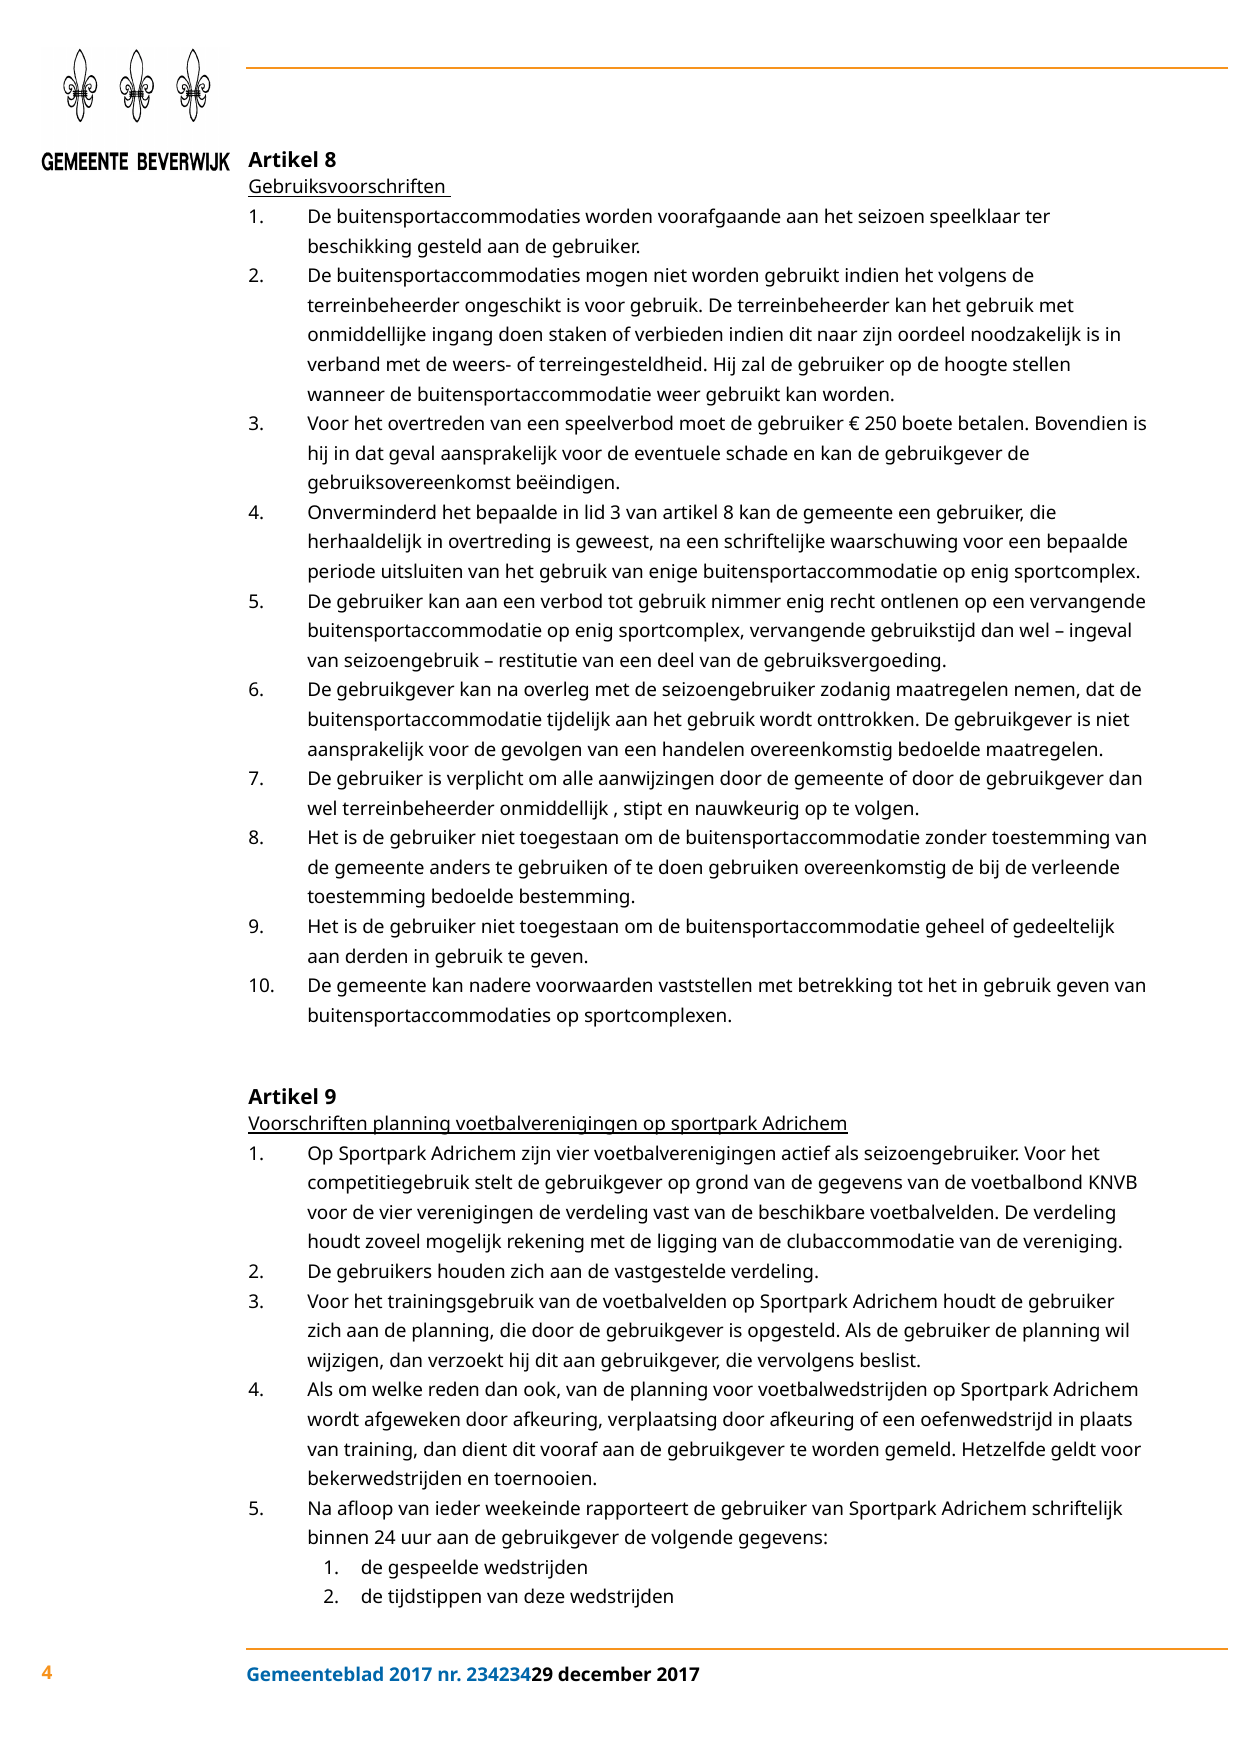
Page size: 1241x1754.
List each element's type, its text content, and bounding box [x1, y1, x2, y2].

list Na afloop van ieder weekeinde rapporteert de gebruiker van Sportpark Adrichem schriftelijk binnen 24 uur aan de gebruikgever de volgende gegevens: [248, 1495, 1152, 1550]
list Voor het trainingsgebruik van de voetbalvelden op Sportpark Adrichem houdt de gebruiker zich aan de planning, die door de gebruikgever is opgesteld. Als de gebruiker de planning wil wijzigen, dan verzoekt hij dit aan gebruikgever, die vervolgens beslist. [248, 1288, 1152, 1373]
list De buitensportaccommodaties mogen niet worden gebruikt indien het volgens de terreinbeheerder ongeschikt is voor gebruik. De terreinbeheerder kan het gebruik met onmiddellijke ingang doen staken of verbieden indien dit naar zijn oordeel noodzakelijk is in verband met de weers- of terreingesteldheid. Hij zal de gebruiker op de hoogte stellen wanneer de buitensportaccommodatie weer gebruikt kan worden. [248, 262, 1152, 406]
list De gebruikers houden zich aan de vastgestelde verdeling. [248, 1258, 1152, 1284]
list Het is de gebruiker niet toegestaan om de buitensportaccommodatie geheel of gedeeltelijk aan derden in gebruik te geven. [248, 913, 1152, 968]
list Op Sportpark Adrichem zijn vier voetbalverenigingen actief als seizoengebruiker. Voor het competitiegebruik stelt de gebruikgever op grond van de gegevens van de voetbalbond KNVB voor de vier verenigingen de verdeling vast van de beschikbare voetbalvelden. De verdeling houdt zoveel mogelijk rekening met de ligging van de clubaccommodatie van de vereniging. [248, 1140, 1152, 1254]
text Artikel 8 [248, 145, 1152, 174]
list De buitensportaccommodaties worden voorafgaande aan het seizoen speelklaar ter beschikking gesteld aan de gebruiker. [248, 203, 1152, 258]
list De gebruiker is verplicht om alle aanwijzingen door de gemeente of door de gebruikgever dan wel terreinbeheerder onmiddellijk , stipt en nauwkeurig op te volgen. [248, 765, 1152, 821]
list de gespeelde wedstrijden [323, 1554, 1152, 1580]
text Artikel 9 [248, 1082, 1152, 1110]
text Gebruiksvoorschriften [248, 174, 1152, 199]
list Als om welke reden dan ook, van de planning voor voetbalwedstrijden op Sportpark Adrichem wordt afgeweken door afkeuring, verplaatsing door afkeuring of een oefenwedstrijd in plaats van training, dan dient dit vooraf aan de gebruikgever te worden gemeld. Hetzelfde geldt voor bekerwedstrijden en toernooien. [248, 1377, 1152, 1491]
picture [41, 47, 231, 172]
text Voorschriften planning voetbalverenigingen op sportpark Adrichem [248, 1110, 1152, 1136]
list De gebruikgever kan na overleg met de seizoengebruiker zodanig maatregelen nemen, dat de buitensportaccommodatie tijdelijk aan het gebruik wordt onttrokken. De gebruikgever is niet aansprakelijk voor de gevolgen van een handelen overeenkomstig bedoelde maatregelen. [248, 677, 1152, 761]
list De gebruiker kan aan een verbod tot gebruik nimmer enig recht ontlenen op een vervangende buitensportaccommodatie op enig sportcomplex, vervangende gebruikstijd dan wel – ingeval van seizoengebruik – restitutie van een deel van de gebruiksvergoeding. [248, 588, 1152, 673]
list De gemeente kan nadere voorwaarden vaststellen met betrekking tot het in gebruik geven van buitensportaccommodaties op sportcomplexen. [248, 972, 1152, 1028]
list Het is de gebruiker niet toegestaan om de buitensportaccommodatie zonder toestemming van de gemeente anders te gebruiken of te doen gebruiken overeenkomstig de bij de verleende toestemming bedoelde bestemming. [248, 824, 1152, 909]
list de tijdstippen van deze wedstrijden [323, 1584, 1152, 1609]
list Onverminderd het bepaalde in lid 3 van artikel 8 kan de gemeente een gebruiker, die herhaaldelijk in overtreding is geweest, na een schriftelijke waarschuwing voor een bepaalde periode uitsluiten van het gebruik van enige buitensportaccommodatie op enig sportcomplex. [248, 499, 1152, 584]
list Voor het overtreden van een speelverbod moet de gebruiker € 250 boete betalen. Bovendien is hij in dat geval aansprakelijk voor de eventuele schade en kan de gebruikgever de gebruiksovereenkomst beëindigen. [248, 410, 1152, 495]
